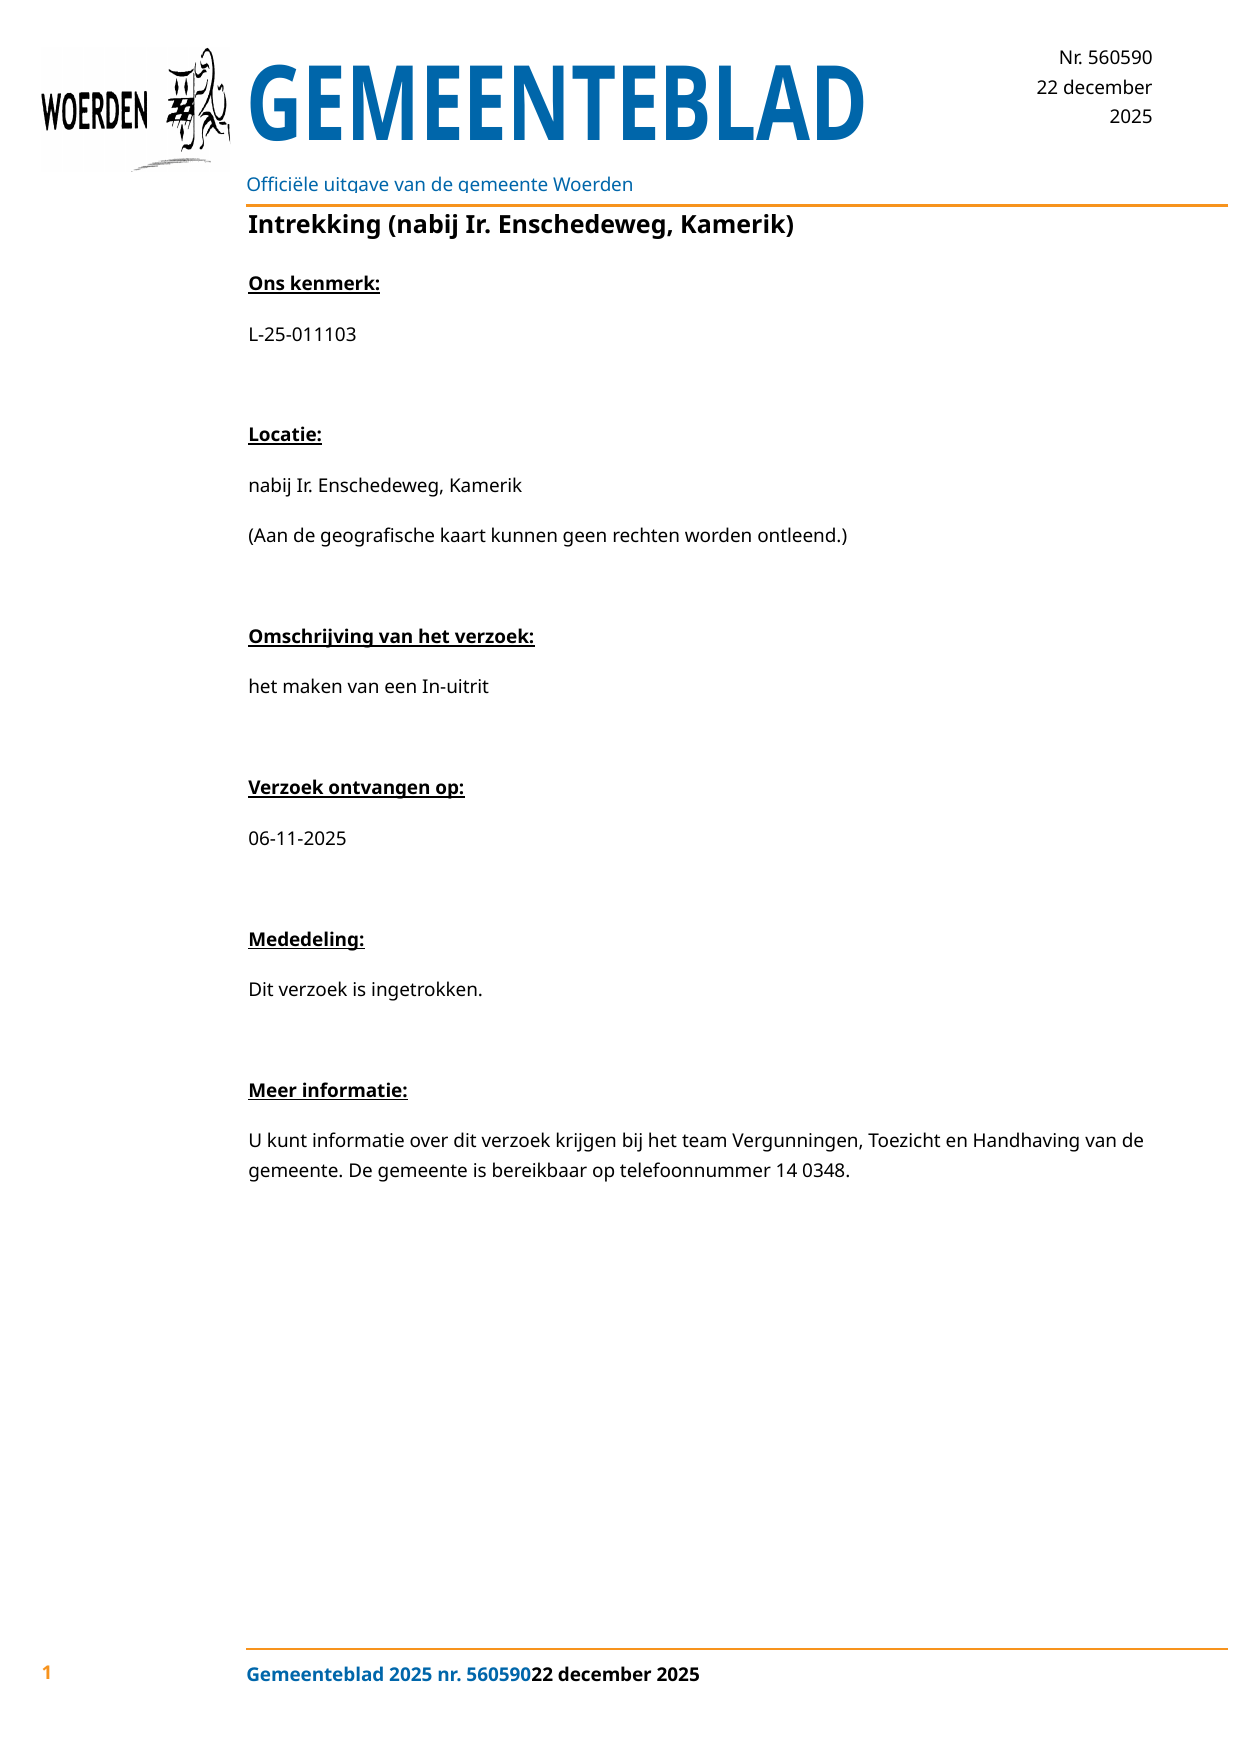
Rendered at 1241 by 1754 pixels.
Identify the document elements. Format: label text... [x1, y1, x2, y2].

text Intrekking (nabij Ir. Enschedeweg, Kamerik) [248, 207, 1152, 241]
text 06-11-2025 [248, 825, 1152, 851]
text nabij Ir. Enschedeweg, Kamerik [248, 472, 1152, 498]
text het maken van een In-uitrit [248, 674, 1152, 699]
text (Aan de geografische kaart kunnen geen rechten worden ontleend.) [248, 522, 1152, 548]
text L-25-011103 [248, 321, 1152, 346]
text Locatie: [248, 422, 1152, 447]
text Verzoek ontvangen op: [248, 774, 1152, 800]
text Ons kenmerk: [248, 270, 1152, 296]
text Omschrijving van het verzoek: [248, 623, 1152, 649]
text Dit verzoek is ingetrokken. [248, 976, 1152, 1002]
picture [41, 47, 231, 172]
text Meer informatie: [248, 1077, 1152, 1103]
text U kunt informatie over dit verzoek krijgen bij het team Vergunningen, Toezicht en Handhaving van de gemeente. De gemeente is bereikbaar op telefoonnummer 14 0348. [248, 1127, 1152, 1183]
text Mededeling: [248, 926, 1152, 951]
